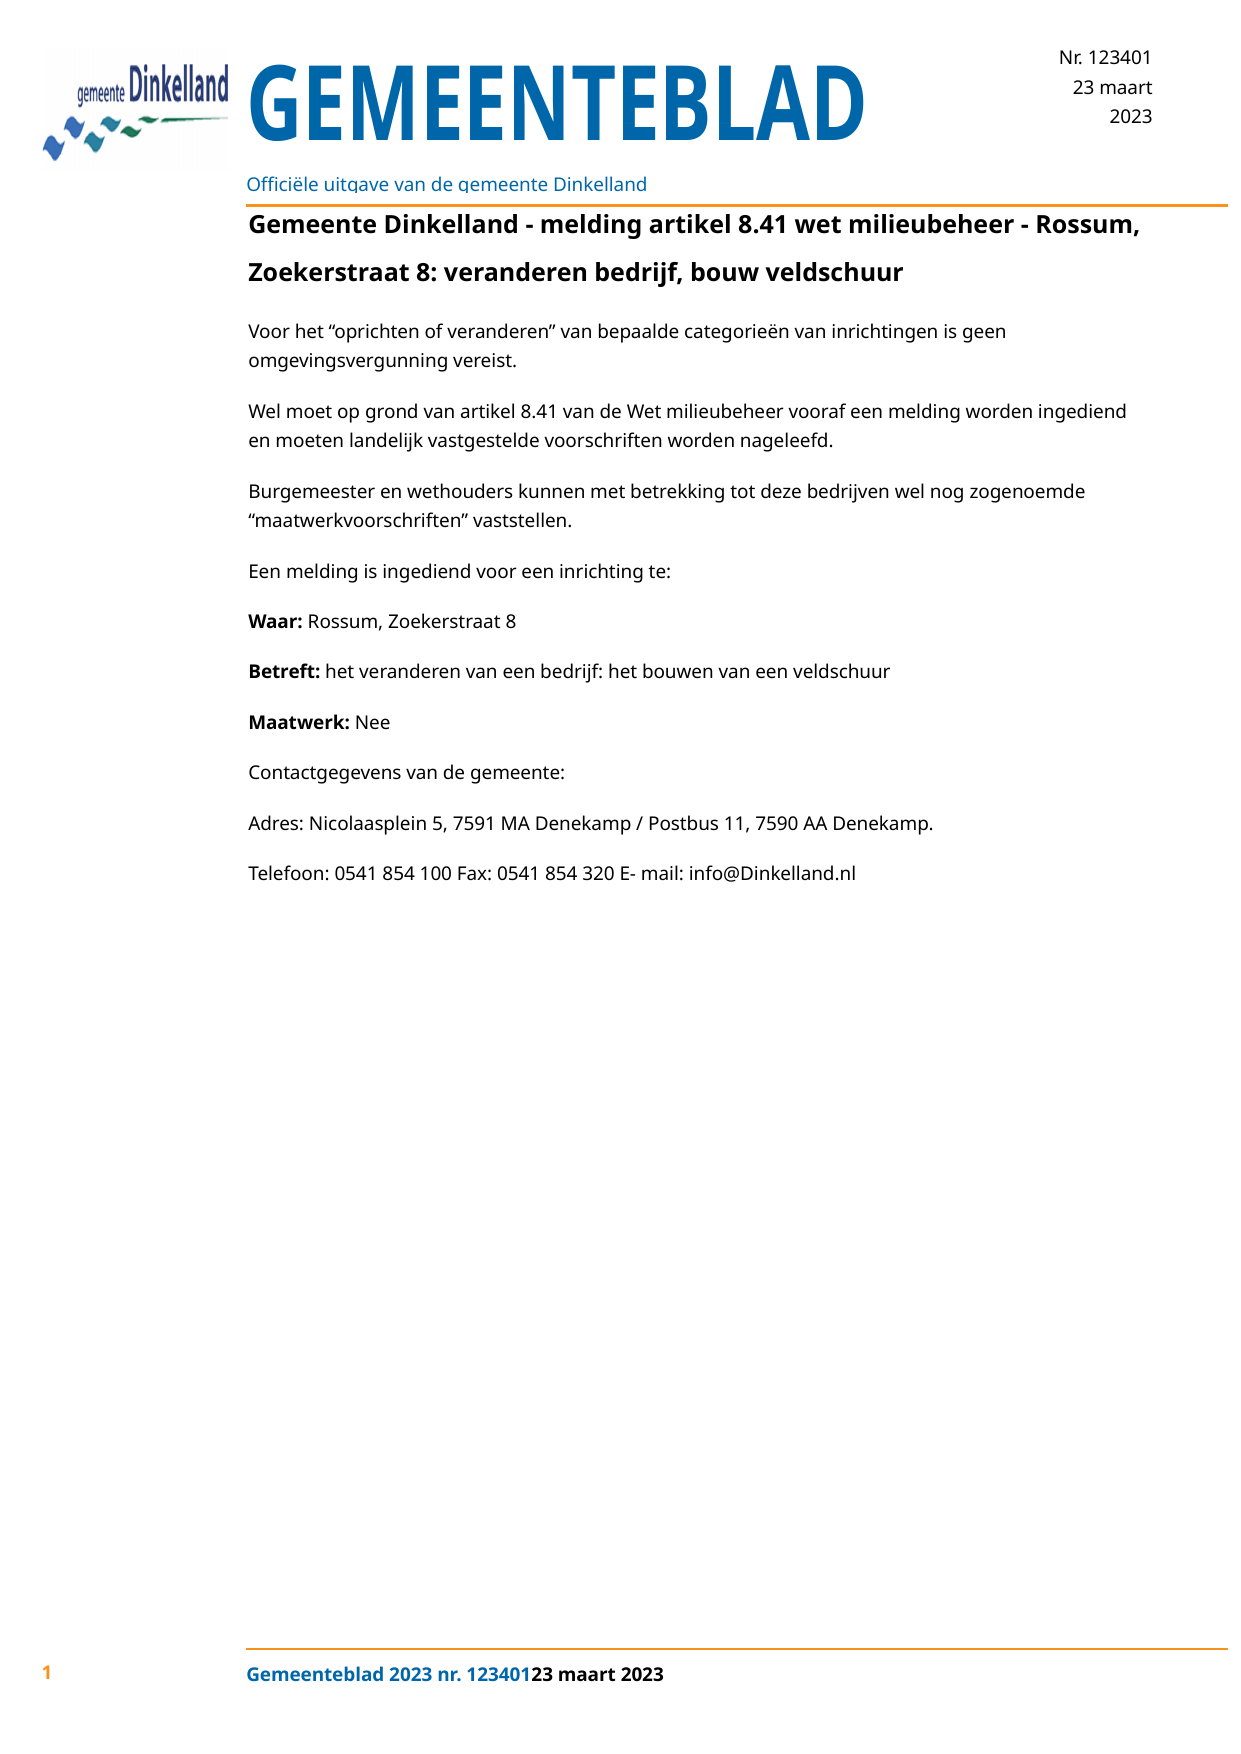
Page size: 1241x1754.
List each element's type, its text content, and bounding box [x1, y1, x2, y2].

text Een melding is ingediend voor een inrichting te: [248, 558, 1152, 584]
text Waar: Rossum, Zoekerstraat 8 [248, 608, 1152, 634]
text Wel moet op grond van artikel 8.41 van de Wet milieubeheer vooraf een melding worden ingediend en moeten landelijk vastgestelde voorschriften worden nageleefd. [248, 398, 1152, 453]
text Maatwerk: Nee [248, 709, 1152, 735]
picture [41, 47, 231, 172]
text Burgemeester en wethouders kunnen met betrekking tot deze bedrijven wel nog zogenoemde “maatwerkvoorschriften” vaststellen. [248, 478, 1152, 533]
text Voor het “oprichten of veranderen” van bepaalde categorieën van inrichtingen is geen omgevingsvergunning vereist. [248, 318, 1152, 373]
text Telefoon: 0541 854 100 Fax: 0541 854 320 E- mail: info@Dinkelland.nl [248, 860, 1152, 886]
text Gemeente Dinkelland - melding artikel 8.41 wet milieubeheer - Rossum, Zoekerstraat 8: veranderen bedrijf, bouw veldschuur [248, 207, 1152, 288]
text Betreft: het veranderen van een bedrijf: het bouwen van een veldschuur [248, 659, 1152, 684]
text Adres: Nicolaasplein 5, 7591 MA Denekamp / Postbus 11, 7590 AA Denekamp. [248, 810, 1152, 836]
text Contactgegevens van de gemeente: [248, 759, 1152, 785]
